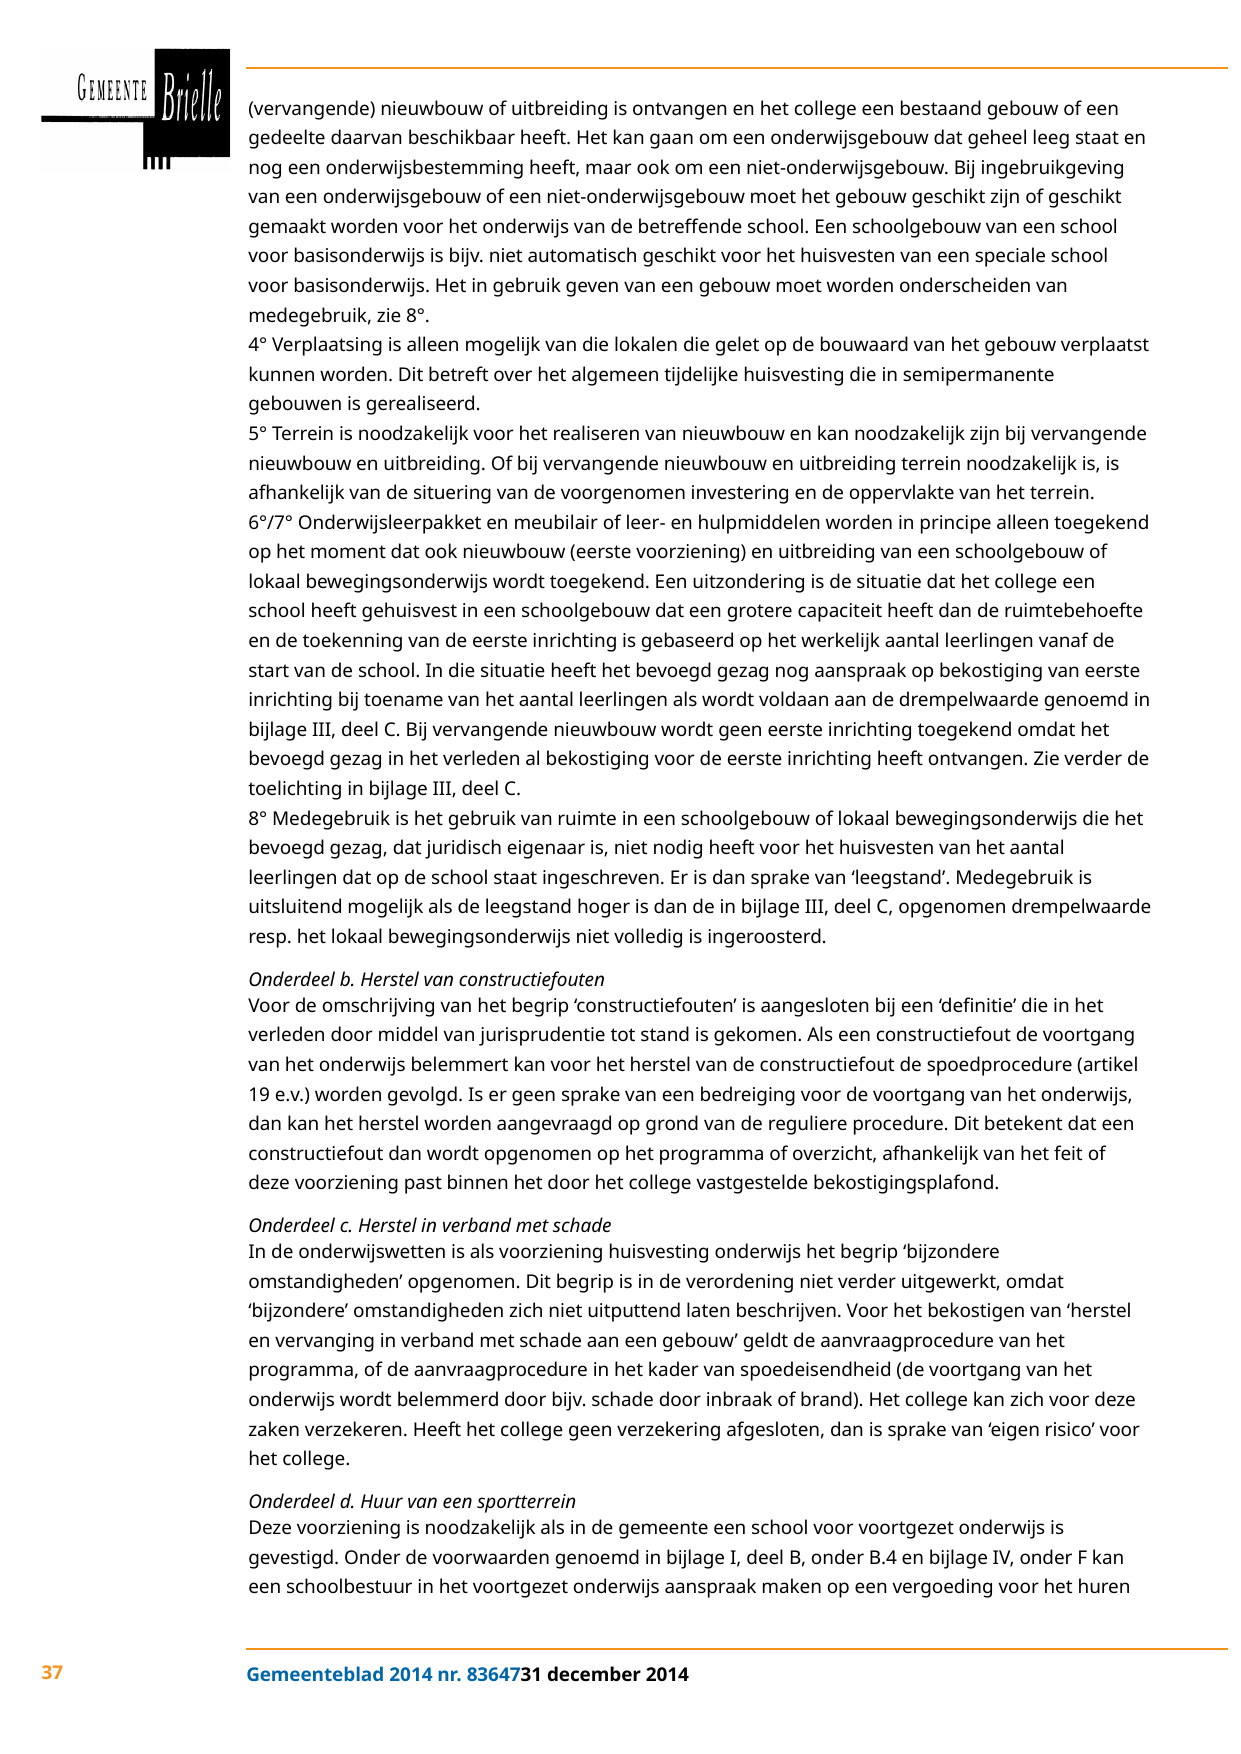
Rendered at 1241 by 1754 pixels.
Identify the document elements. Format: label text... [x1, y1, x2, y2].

text Onderdeel b. Herstel van constructiefouten [248, 966, 1152, 992]
text Voor de omschrijving van het begrip ‘constructiefouten’ is aangesloten bij een ‘definitie’ die in het verleden door middel van jurisprudentie tot stand is gekomen. Als een constructiefout de voortgang van het onderwijs belemmert kan voor het herstel van de constructiefout de spoedprocedure (artikel 19 e.v.) worden gevolgd. Is er geen sprake van een bedreiging voor de voortgang van het onderwijs, dan kan het herstel worden aangevraagd op grond van de reguliere procedure. Dit betekent dat een constructiefout dan wordt opgenomen op het programma of overzicht, afhankelijk van het feit of deze voorziening past binnen het door het college vastgestelde bekostigingsplafond. [248, 992, 1152, 1195]
text In de onderwijswetten is als voorziening huisvesting onderwijs het begrip ‘bijzondere omstandigheden’ opgenomen. Dit begrip is in de verordening niet verder uitgewerkt, omdat ‘bijzondere’ omstandigheden zich niet uitputtend laten beschrijven. Voor het bekostigen van ‘herstel en vervanging in verband met schade aan een gebouw’ geldt de aanvraagprocedure van het programma, of de aanvraagprocedure in het kader van spoedeisendheid (de voortgang van het onderwijs wordt belemmerd door bijv. schade door inbraak of brand). Het college kan zich voor deze zaken verzekeren. Heeft het college geen verzekering afgesloten, dan is sprake van ‘eigen risico’ voor het college. [248, 1238, 1152, 1471]
text 5° Terrein is noodzakelijk voor het realiseren van nieuwbouw en kan noodzakelijk zijn bij vervangende nieuwbouw en uitbreiding. Of bij vervangende nieuwbouw en uitbreiding terrein noodzakelijk is, is afhankelijk van de situering van de voorgenomen investering en de oppervlakte van het terrein. [248, 420, 1152, 505]
text (vervangende) nieuwbouw of uitbreiding is ontvangen en het college een bestaand gebouw of een gedeelte daarvan beschikbaar heeft. Het kan gaan om een onderwijsgebouw dat geheel leeg staat en nog een onderwijsbestemming heeft, maar ook om een niet-onderwijsgebouw. Bij ingebruikgeving van een onderwijsgebouw of een niet-onderwijsgebouw moet het gebouw geschikt zijn of geschikt gemaakt worden voor het onderwijs van de betreffende school. Een schoolgebouw van een school voor basisonderwijs is bijv. niet automatisch geschikt voor het huisvesten van een speciale school voor basisonderwijs. Het in gebruik geven van een gebouw moet worden onderscheiden van medegebruik, zie 8°. [248, 95, 1152, 328]
text Onderdeel c. Herstel in verband met schade [248, 1213, 1152, 1238]
text Deze voorziening is noodzakelijk als in de gemeente een school voor voortgezet onderwijs is gevestigd. Onder de voorwaarden genoemd in bijlage I, deel B, onder B.4 en bijlage IV, onder F kan een schoolbestuur in het voortgezet onderwijs aanspraak maken op een vergoeding voor het huren [248, 1514, 1152, 1599]
picture [41, 47, 231, 172]
text 6°/7° Onderwijsleerpakket en meubilair of leer- en hulpmiddelen worden in principe alleen toegekend op het moment dat ook nieuwbouw (eerste voorziening) en uitbreiding van een schoolgebouw of lokaal bewegingsonderwijs wordt toegekend. Een uitzondering is de situatie dat het college een school heeft gehuisvest in een schoolgebouw dat een grotere capaciteit heeft dan de ruimtebehoefte en de toekenning van de eerste inrichting is gebaseerd op het werkelijk aantal leerlingen vanaf de start van de school. In die situatie heeft het bevoegd gezag nog aanspraak op bekostiging van eerste inrichting bij toename van het aantal leerlingen als wordt voldaan aan de drempelwaarde genoemd in bijlage III, deel C. Bij vervangende nieuwbouw wordt geen eerste inrichting toegekend omdat het bevoegd gezag in het verleden al bekostiging voor de eerste inrichting heeft ontvangen. Zie verder de toelichting in bijlage III, deel C. [248, 509, 1152, 801]
text 4° Verplaatsing is alleen mogelijk van die lokalen die gelet op de bouwaard van het gebouw verplaatst kunnen worden. Dit betreft over het algemeen tijdelijke huisvesting die in semipermanente gebouwen is gerealiseerd. [248, 331, 1152, 416]
text Onderdeel d. Huur van een sportterrein [248, 1488, 1152, 1514]
text 8° Medegebruik is het gebruik van ruimte in een schoolgebouw of lokaal bewegingsonderwijs die het bevoegd gezag, dat juridisch eigenaar is, niet nodig heeft voor het huisvesten van het aantal leerlingen dat op de school staat ingeschreven. Er is dan sprake van ‘leegstand’. Medegebruik is uitsluitend mogelijk als de leegstand hoger is dan de in bijlage III, deel C, opgenomen drempelwaarde resp. het lokaal bewegingsonderwijs niet volledig is ingeroosterd. [248, 805, 1152, 949]
